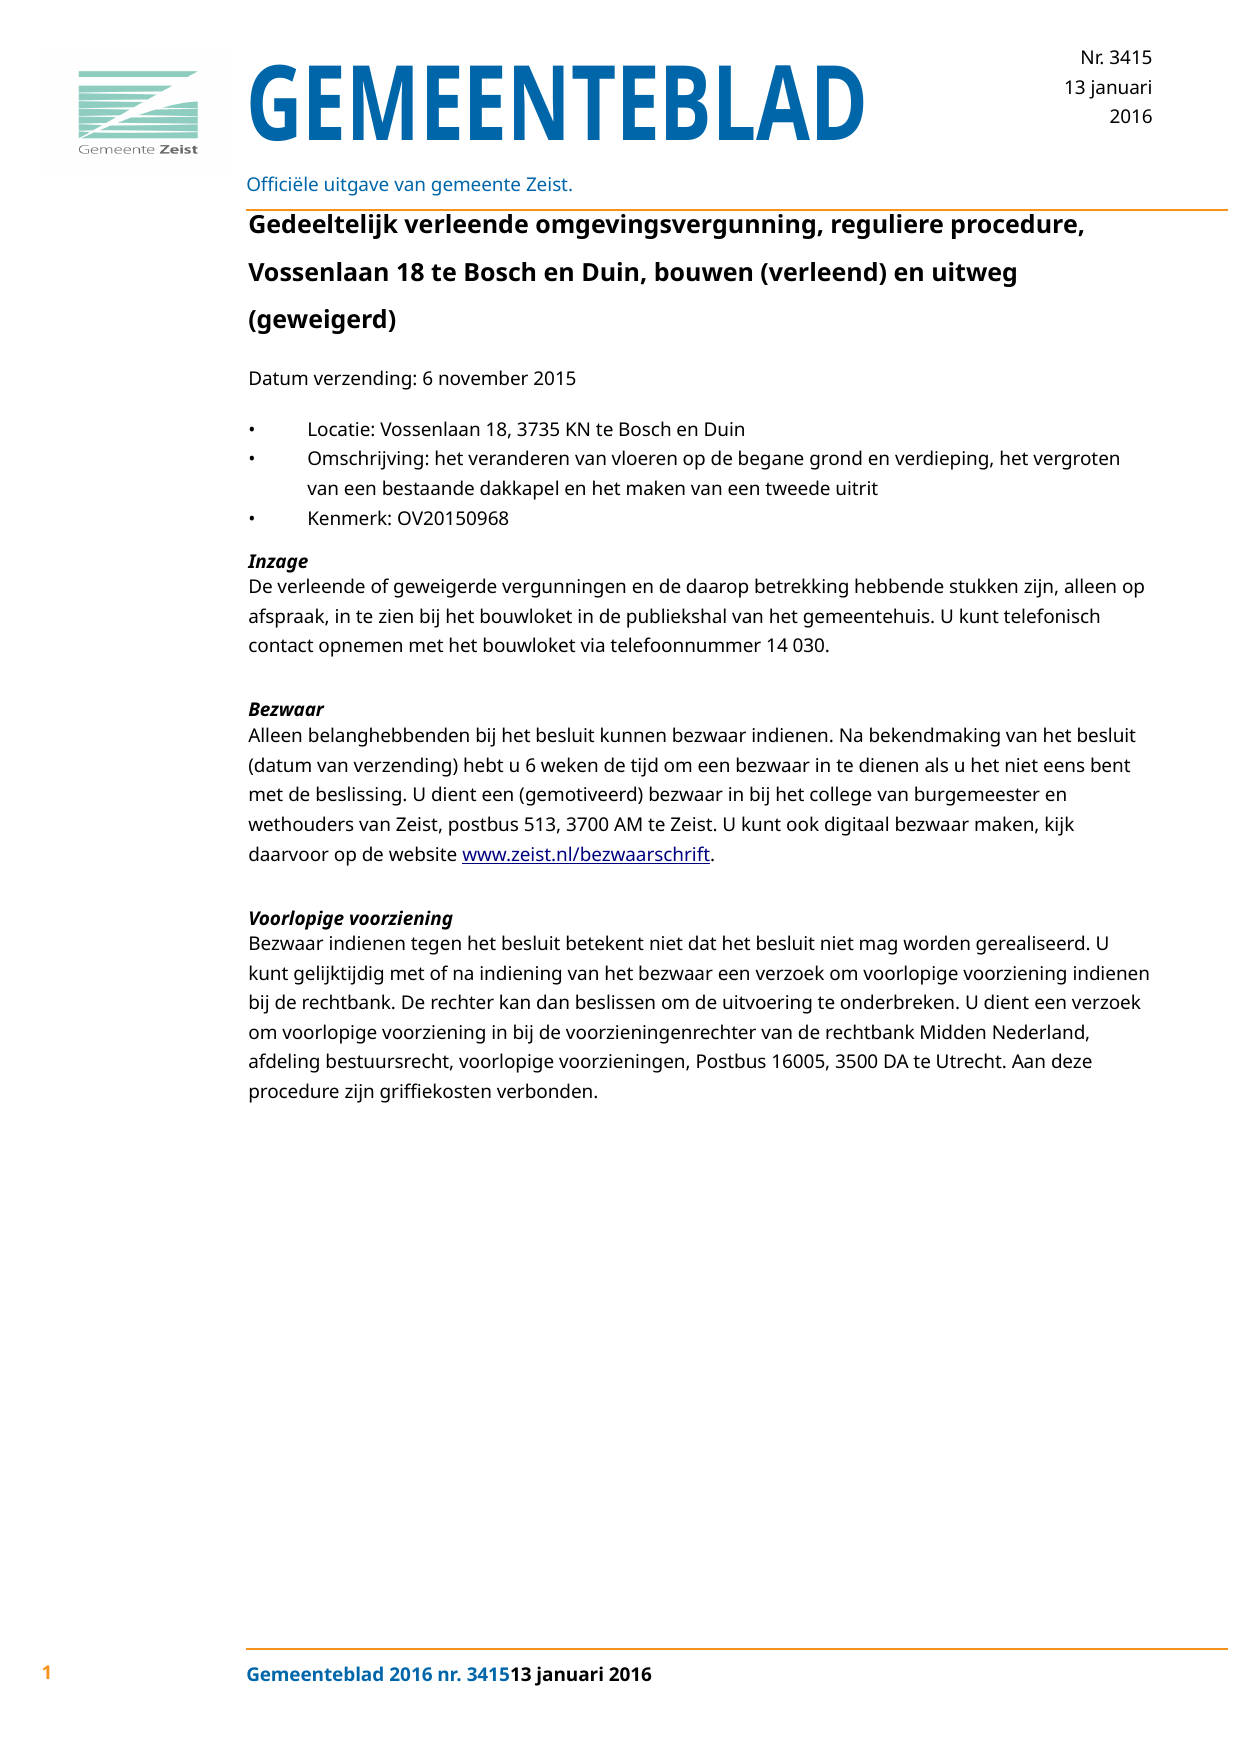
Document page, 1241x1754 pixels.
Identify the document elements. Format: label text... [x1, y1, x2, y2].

text Bezwaar indienen tegen het besluit betekent niet dat het besluit niet mag worden gerealiseerd. U kunt gelijktijdig met of na indiening van het bezwaar een verzoek om voorlopige voorziening indienen bij de rechtbank. De rechter kan dan beslissen om de uitvoering te onderbreken. U dient een verzoek om voorlopige voorziening in bij de voorzieningenrechter van de rechtbank Midden Nederland, afdeling bestuursrecht, voorlopige voorzieningen, Postbus 16005, 3500 DA te Utrecht. Aan deze procedure zijn griffiekosten verbonden. [248, 930, 1152, 1104]
text Bezwaar [248, 697, 1152, 722]
text Datum verzending: 6 november 2015 [248, 366, 1152, 391]
text Voorlopige voorziening [248, 905, 1152, 930]
list Omschrijving: het veranderen van vloeren op de begane grond en verdieping, het vergroten van een bestaande dakkapel en het maken van een tweede uitrit [248, 446, 1152, 501]
text Gedeeltelijk verleende omgevingsvergunning, reguliere procedure, Vossenlaan 18 te Bosch en Duin, bouwen (verleend) en uitweg (geweigerd) [248, 211, 1152, 336]
list Kenmerk: OV20150968 [248, 505, 1152, 530]
list Locatie: Vossenlaan 18, 3735 KN te Bosch en Duin [248, 416, 1152, 442]
text De verleende of geweigerde vergunningen en de daarop betrekking hebbende stukken zijn, alleen op afspraak, in te zien bij het bouwloket in de publiekshal van het gemeentehuis. U kunt telefonisch contact opnemen met het bouwloket via telefoonnummer 14 030. [248, 573, 1152, 658]
picture [41, 47, 231, 172]
text Inzage [248, 548, 1152, 573]
text Alleen belanghebbenden bij het besluit kunnen bezwaar indienen. Na bekendmaking van het besluit (datum van verzending) hebt u 6 weken de tijd om een bezwaar in te dienen als u het niet eens bent met de beslissing. U dient een (gemotiveerd) bezwaar in bij het college van burgemeester en wethouders van Zeist, postbus 513, 3700 AM te Zeist. U kunt ook digitaal bezwaar maken, kijk daarvoor op de website www.zeist.nl/bezwaarschrift. [248, 722, 1152, 866]
